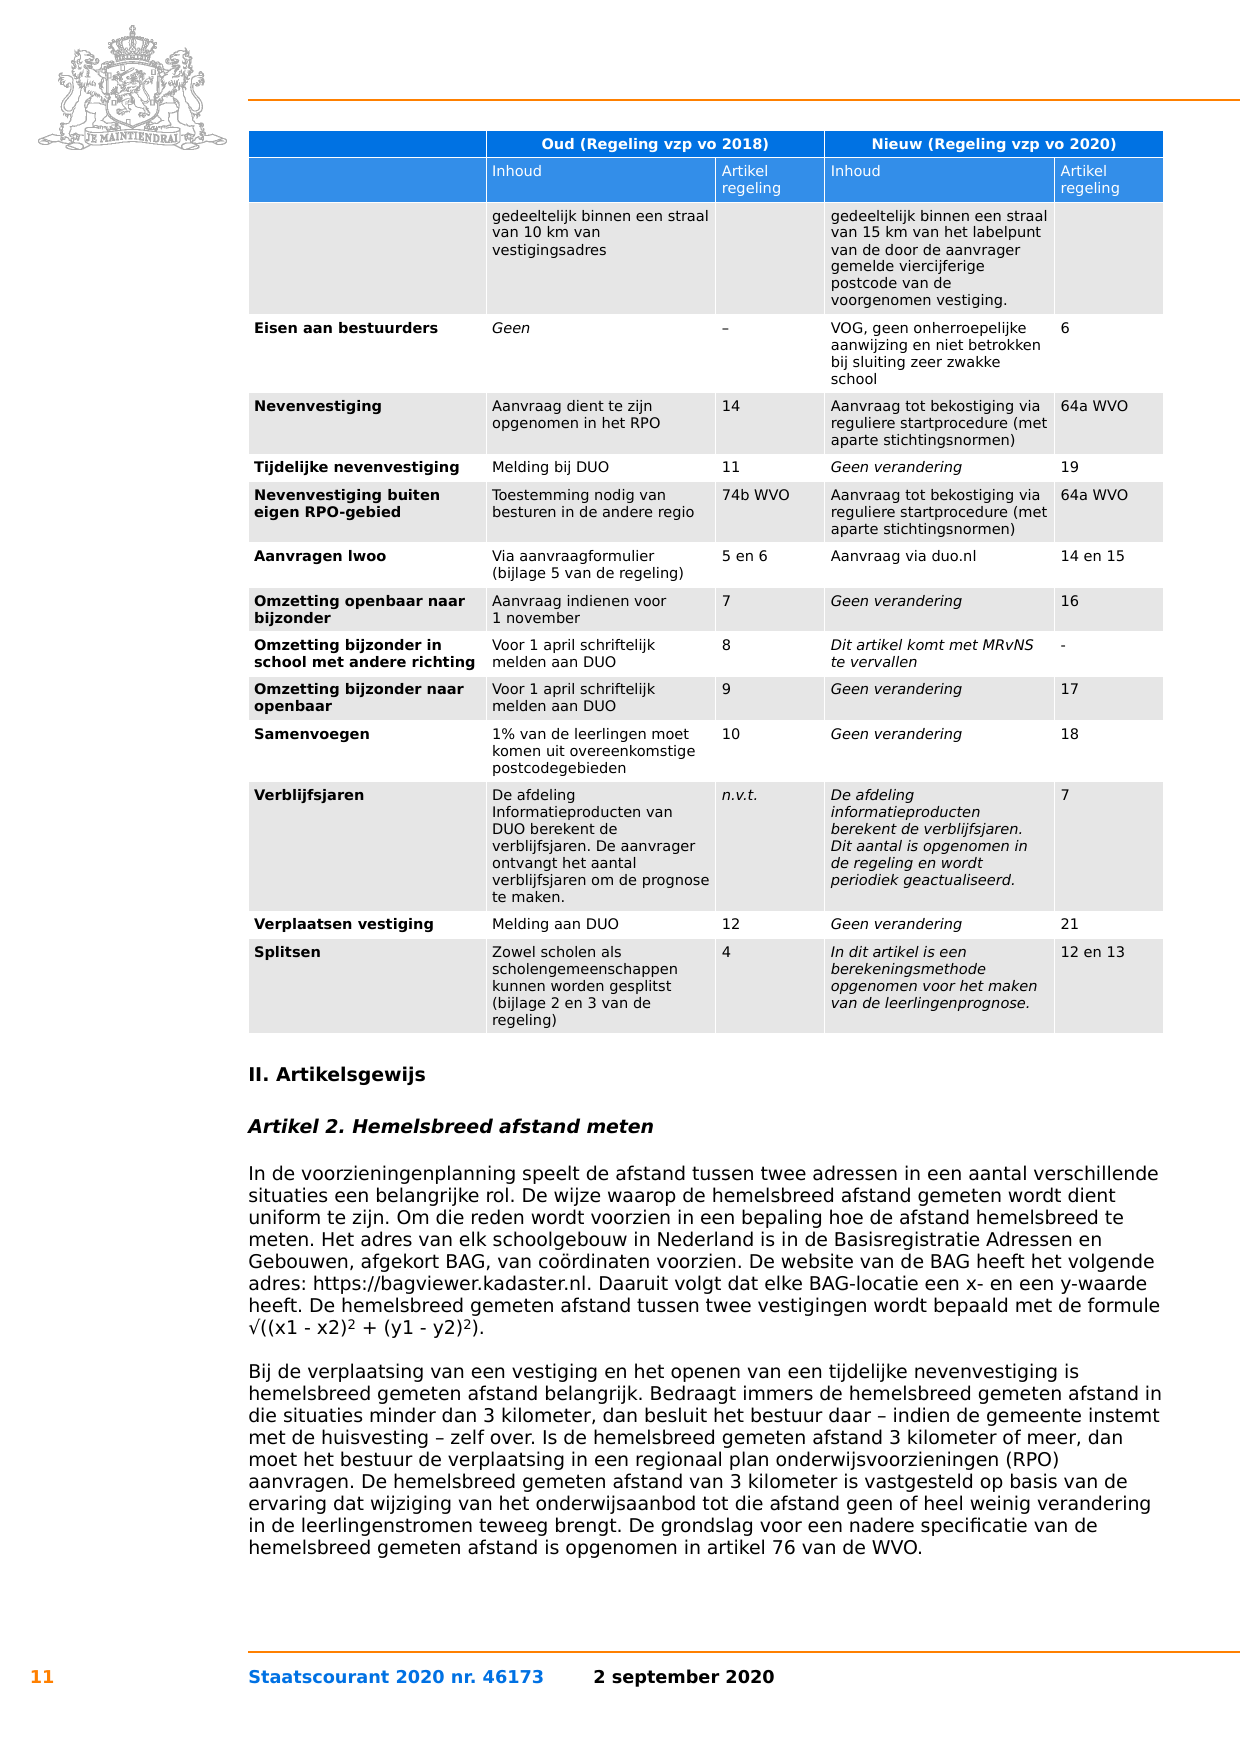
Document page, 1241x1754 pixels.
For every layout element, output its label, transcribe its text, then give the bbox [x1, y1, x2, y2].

table_cell n.v.t. [716, 782, 824, 911]
table_cell Geen [487, 315, 715, 392]
table_cell Omzetting openbaar naar bijzonder [249, 588, 486, 631]
table_cell 7 [716, 588, 824, 631]
text Bij de verplaatsing van een vestiging en het openen van een tijdelijke nevenvestiging is hemelsbreed gemeten afstand belangrijk. Bedraagt immers de hemelsbreed gemeten afstand in die situaties minder dan 3 kilometer, dan besluit het bestuur daar – indien de gemeente instemt met de huisvesting – zelf over. Is de hemelsbreed gemeten afstand 3 kilometer of meer, dan moet het bestuur de verplaatsing in een regionaal plan onderwijsvoorzieningen (RPO) aanvragen. De hemelsbreed gemeten afstand van 3 kilometer is vastgesteld op basis van de ervaring dat wijziging van het onderwijsaanbod tot die afstand geen of heel weinig verandering in de leerlingenstromen teweeg brengt. De grondslag voor een nadere specificatie van de hemelsbreed gemeten afstand is opgenomen in artikel 76 van de WVO. [248, 1361, 1163, 1559]
table_cell Artikel regeling [716, 158, 824, 202]
table_cell Aanvraag tot bekostiging via reguliere startprocedure (met aparte stichtingsnormen) [825, 393, 1054, 454]
table_cell Inhoud [487, 158, 715, 202]
table_cell 7 [1055, 782, 1163, 911]
table_cell Artikel regeling [1055, 158, 1163, 202]
table_cell 19 [1055, 455, 1163, 481]
table_cell 21 [1055, 912, 1163, 938]
table_cell [249, 158, 486, 202]
table_cell Voor 1 april schriftelijk melden aan DUO [487, 677, 715, 720]
table_cell [716, 203, 824, 314]
table_header Oud (Regeling vzp vo 2018) [487, 131, 824, 157]
table_cell Via aanvraagformulier (bijlage 5 van de regeling) [487, 544, 715, 587]
table_cell Eisen aan bestuurders [249, 315, 486, 392]
table_cell Voor 1 april schriftelijk melden aan DUO [487, 632, 715, 676]
table_cell 14 [716, 393, 824, 454]
table_cell gedeeltelijk binnen een straal van 10 km van vestigingsadres [487, 203, 715, 314]
table_cell Aanvraag dient te zijn opgenomen in het RPO [487, 393, 715, 454]
text In de voorzieningenplanning speelt de afstand tussen twee adressen in een aantal verschillende situaties een belangrijke rol. De wijze waarop de hemelsbreed afstand gemeten wordt dient uniform te zijn. Om die reden wordt voorzien in een bepaling hoe de afstand hemelsbreed te meten. Het adres van elk schoolgebouw in Nederland is in de Basisregistratie Adressen en Gebouwen, afgekort BAG, van coördinaten voorzien. De website van de BAG heeft het volgende adres: https://bagviewer.kadaster.nl. Daaruit volgt dat elke BAG-locatie een x- en een y-waarde heeft. De hemelsbreed gemeten afstand tussen twee vestigingen wordt bepaald met de formule √((x1 - x2)2 + (y1 - y2)2). [248, 1163, 1163, 1339]
table_cell 17 [1055, 677, 1163, 720]
table_cell Splitsen [249, 939, 486, 1033]
table_cell Geen verandering [825, 588, 1054, 631]
table_cell 74b WVO [716, 482, 824, 542]
table_cell Toestemming nodig van besturen in de andere regio [487, 482, 715, 542]
table_cell 9 [716, 677, 824, 720]
subtitle Artikel 2. Hemelsbreed afstand meten [248, 1116, 1163, 1138]
table_cell VOG, geen onherroepelijke aanwijzing en niet betrokken bij sluiting zeer zwakke school [825, 315, 1054, 392]
table_header Nieuw (Regeling vzp vo 2020) [825, 131, 1163, 157]
table_cell [249, 203, 486, 314]
table_cell Geen verandering [825, 455, 1054, 481]
table_cell [1055, 203, 1163, 314]
table_cell 10 [716, 721, 824, 781]
table_cell 18 [1055, 721, 1163, 781]
table_cell Aanvraag tot bekostiging via reguliere startprocedure (met aparte stichtingsnormen) [825, 482, 1054, 542]
table_cell 12 [716, 912, 824, 938]
table_cell 64a WVO [1055, 393, 1163, 454]
table_cell 4 [716, 939, 824, 1033]
table_cell Omzetting bijzonder naar openbaar [249, 677, 486, 720]
table_cell Geen verandering [825, 721, 1054, 781]
table_cell Nevenvestiging [249, 393, 486, 454]
table_cell Aanvraag indienen voor 1 november [487, 588, 715, 631]
table_cell Verblijfsjaren [249, 782, 486, 911]
table_cell – [716, 315, 824, 392]
subtitle II. Artikelsgewijs [248, 1064, 1163, 1086]
table_cell De afdeling informatieproducten berekent de verblijfsjaren. Dit aantal is opgenomen in de regeling en wordt periodiek geactualiseerd. [825, 782, 1054, 911]
picture [38, 25, 227, 150]
table_cell 6 [1055, 315, 1163, 392]
table_cell Aanvragen lwoo [249, 544, 486, 587]
table_cell 12 en 13 [1055, 939, 1163, 1033]
table_cell Dit artikel komt met MRvNS te vervallen [825, 632, 1054, 676]
table_cell - [1055, 632, 1163, 676]
table_cell 8 [716, 632, 824, 676]
table_cell De afdeling Informatieproducten van DUO berekent de verblijfsjaren. De aanvrager ontvangt het aantal verblijfsjaren om de prognose te maken. [487, 782, 715, 911]
table_cell Verplaatsen vestiging [249, 912, 486, 938]
table_cell Geen verandering [825, 912, 1054, 938]
table_header [249, 131, 486, 157]
table_cell 14 en 15 [1055, 544, 1163, 587]
table_cell In dit artikel is een berekeningsmethode opgenomen voor het maken van de leerlingenprognose. [825, 939, 1054, 1033]
table_cell Omzetting bijzonder in school met andere richting [249, 632, 486, 676]
table_cell 16 [1055, 588, 1163, 631]
table_cell Inhoud [825, 158, 1054, 202]
table_cell 5 en 6 [716, 544, 824, 587]
table_cell gedeeltelijk binnen een straal van 15 km van het labelpunt van de door de aanvrager gemelde viercijferige postcode van de voorgenomen vestiging. [825, 203, 1054, 314]
table_cell 64a WVO [1055, 482, 1163, 542]
table_cell Nevenvestiging buiten eigen RPO-gebied [249, 482, 486, 542]
table_cell Samenvoegen [249, 721, 486, 781]
table_cell Geen verandering [825, 677, 1054, 720]
table_cell Melding bij DUO [487, 455, 715, 481]
table_cell 1% van de leerlingen moet komen uit overeenkomstige postcodegebieden [487, 721, 715, 781]
table_cell Tijdelijke nevenvestiging [249, 455, 486, 481]
table_cell Melding aan DUO [487, 912, 715, 938]
table_cell 11 [716, 455, 824, 481]
table_cell Aanvraag via duo.nl [825, 544, 1054, 587]
table_cell Zowel scholen als scholengemeenschappen kunnen worden gesplitst (bijlage 2 en 3 van de regeling) [487, 939, 715, 1033]
